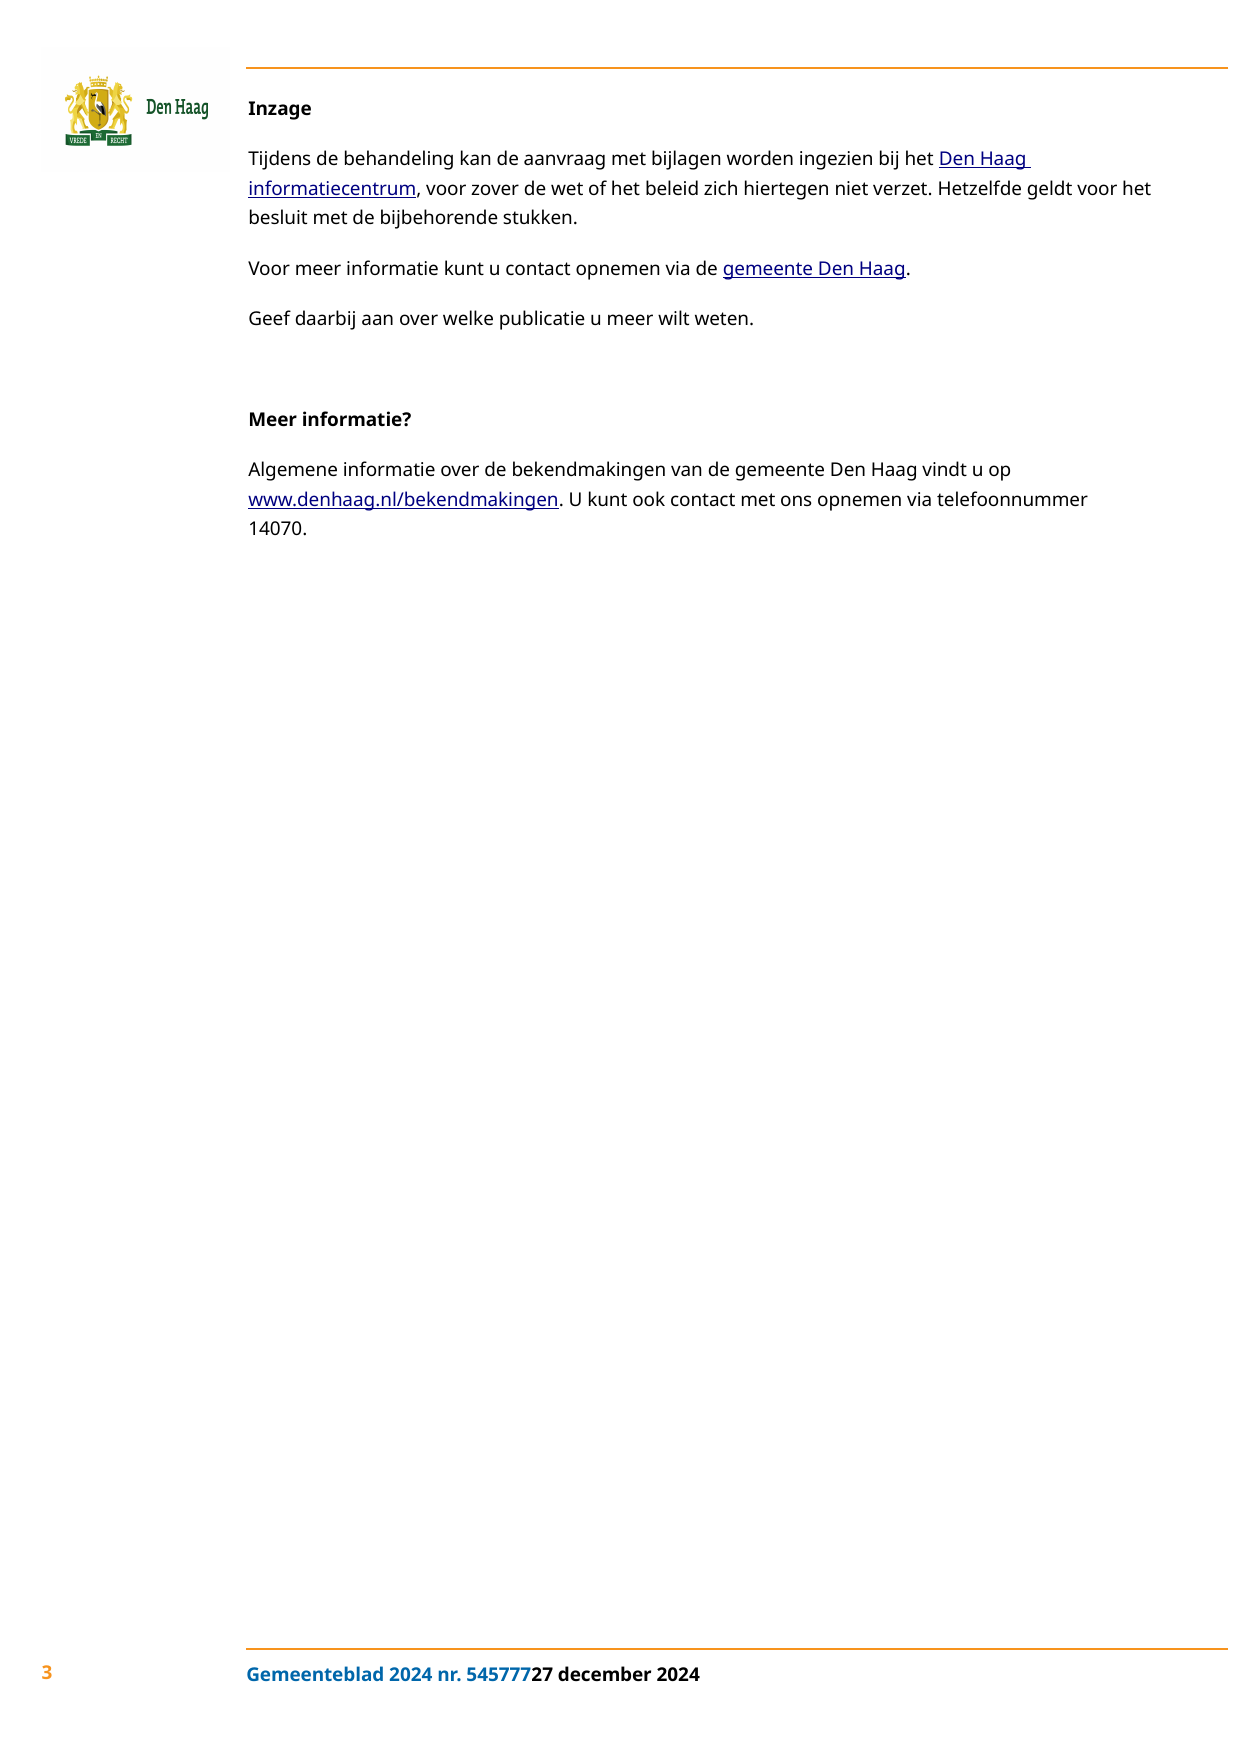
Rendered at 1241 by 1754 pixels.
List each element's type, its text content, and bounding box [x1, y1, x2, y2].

text Tijdens de behandeling kan de aanvraag met bijlagen worden ingezien bij het Den Haag informatiecentrum, voor zover de wet of het beleid zich hiertegen niet verzet. Hetzelfde geldt voor het besluit met de bijbehorende stukken. [248, 145, 1152, 230]
picture [41, 47, 231, 172]
text Meer informatie? [248, 406, 1152, 432]
text Algemene informatie over de bekendmakingen van de gemeente Den Haag vindt u op www.denhaag.nl/bekendmakingen. U kunt ook contact met ons opnemen via telefoonnummer 14070. [248, 456, 1152, 541]
text Geef daarbij aan over welke publicatie u meer wilt weten. [248, 305, 1152, 331]
text Voor meer informatie kunt u contact opnemen via de gemeente Den Haag. [248, 255, 1152, 281]
text Inzage [248, 95, 1152, 121]
